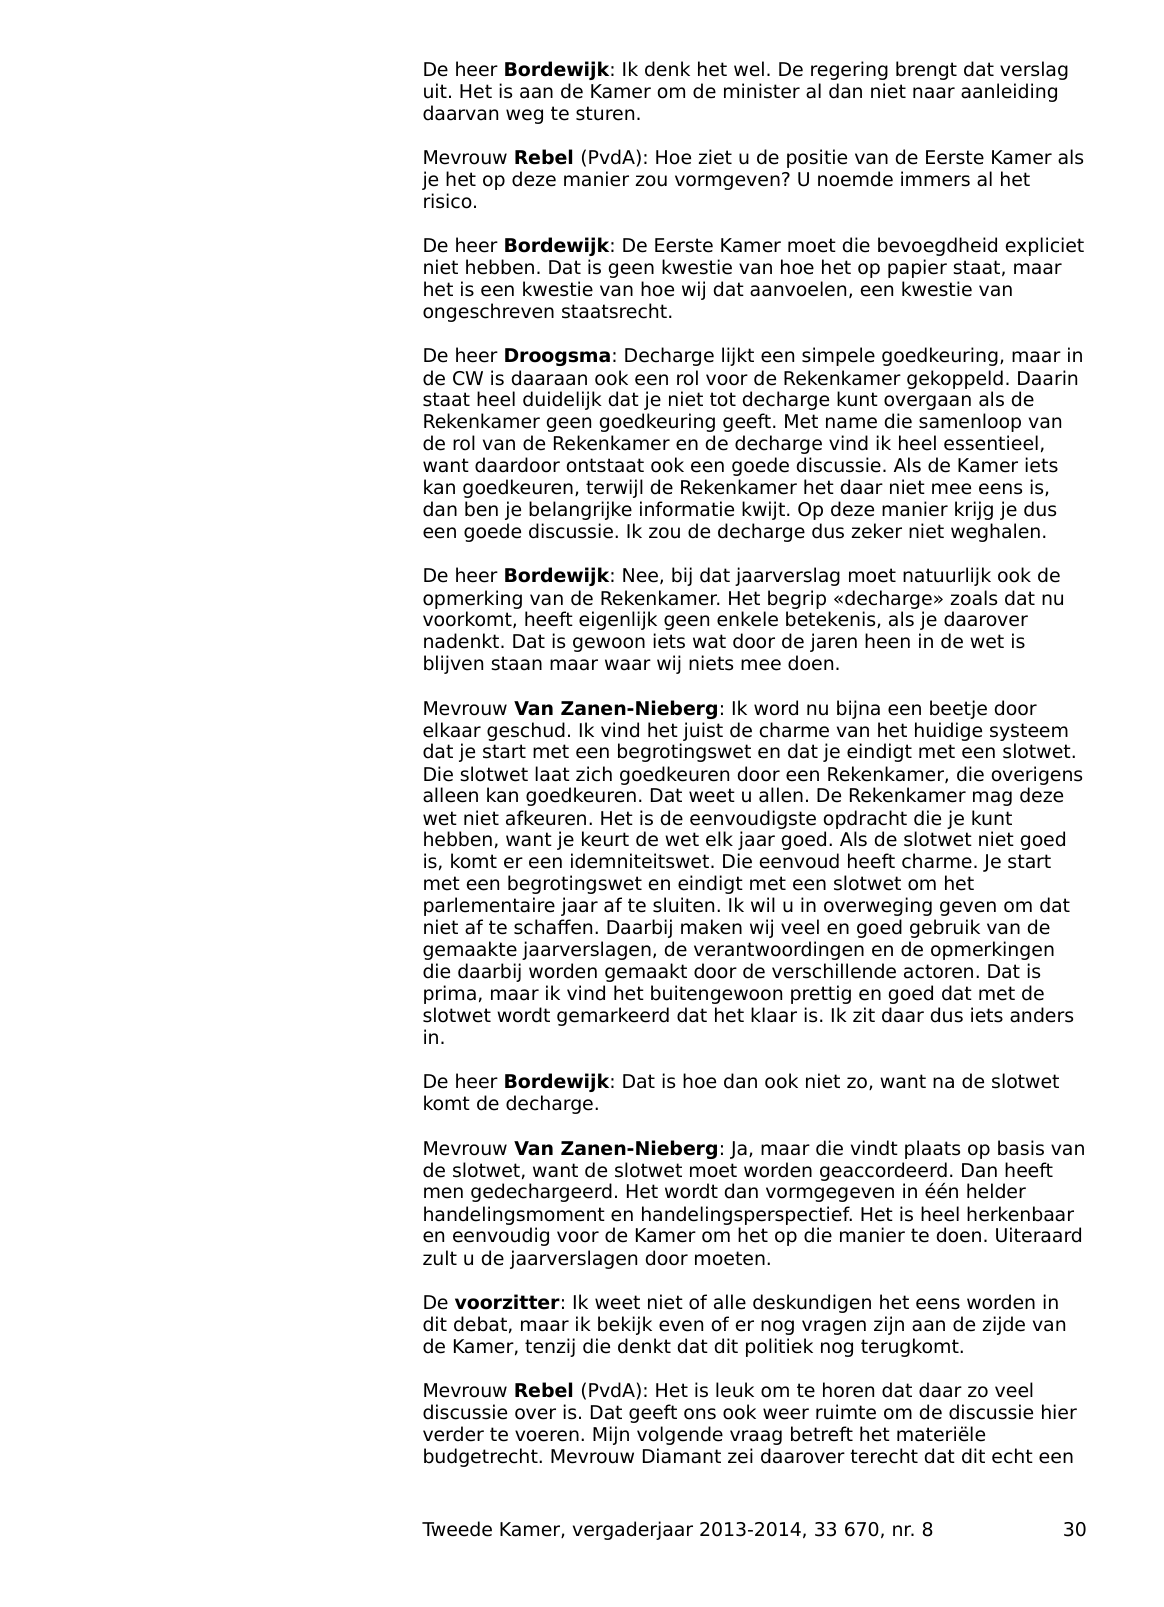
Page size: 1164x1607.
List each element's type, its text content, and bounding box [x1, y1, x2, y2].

text De voorzitter: Ik weet niet of alle deskundigen het eens worden in dit debat, maar ik bekijk even of er nog vragen zijn aan de zijde van de Kamer, tenzij die denkt dat dit politiek nog terugkomt. [422, 1292, 1087, 1357]
text De heer Bordewijk: Nee, bij dat jaarverslag moet natuurlijk ook de opmerking van de Rekenkamer. Het begrip «decharge» zoals dat nu voorkomt, heeft eigenlijk geen enkele betekenis, als je daarover nadenkt. Dat is gewoon iets wat door de jaren heen in de wet is blijven staan maar waar wij niets mee doen. [422, 565, 1087, 675]
text De heer Bordewijk: Dat is hoe dan ook niet zo, want na de slotwet komt de decharge. [422, 1071, 1087, 1115]
text Mevrouw Rebel (PvdA): Het is leuk om te horen dat daar zo veel discussie over is. Dat geeft ons ook weer ruimte om de discussie hier verder te voeren. Mijn volgende vraag betreft het materiële budgetrecht. Mevrouw Diamant zei daarover terecht dat dit echt een [422, 1380, 1087, 1468]
text De heer Bordewijk: De Eerste Kamer moet die bevoegdheid expliciet niet hebben. Dat is geen kwestie van hoe het op papier staat, maar het is een kwestie van hoe wij dat aanvoelen, een kwestie van ongeschreven staatsrecht. [422, 235, 1087, 323]
text De heer Droogsma: Decharge lijkt een simpele goedkeuring, maar in de CW is daaraan ook een rol voor de Rekenkamer gekoppeld. Daarin staat heel duidelijk dat je niet tot decharge kunt overgaan als de Rekenkamer geen goedkeuring geeft. Met name die samenloop van de rol van de Rekenkamer en de decharge vind ik heel essentieel, want daardoor ontstaat ook een goede discussie. Als de Kamer iets kan goedkeuren, terwijl de Rekenkamer het daar niet mee eens is, dan ben je belangrijke informatie kwijt. Op deze manier krijg je dus een goede discussie. Ik zou de decharge dus zeker niet weghalen. [422, 345, 1087, 543]
text De heer Bordewijk: Ik denk het wel. De regering brengt dat verslag uit. Het is aan de Kamer om de minister al dan niet naar aanleiding daarvan weg te sturen. [422, 59, 1087, 125]
text Mevrouw Van Zanen-Nieberg: Ik word nu bijna een beetje door elkaar geschud. Ik vind het juist de charme van het huidige systeem dat je start met een begrotingswet en dat je eindigt met een slotwet. Die slotwet laat zich goedkeuren door een Rekenkamer, die overigens alleen kan goedkeuren. Dat weet u allen. De Rekenkamer mag deze wet niet afkeuren. Het is de eenvoudigste opdracht die je kunt hebben, want je keurt de wet elk jaar goed. Als de slotwet niet goed is, komt er een idemniteitswet. Die eenvoud heeft charme. Je start met een begrotingswet en eindigt met een slotwet om het parlementaire jaar af te sluiten. Ik wil u in overweging geven om dat niet af te schaffen. Daarbij maken wij veel en goed gebruik van de gemaakte jaarverslagen, de verantwoordingen en de opmerkingen die daarbij worden gemaakt door de verschillende actoren. Dat is prima, maar ik vind het buitengewoon prettig en goed dat met de slotwet wordt gemarkeerd dat het klaar is. Ik zit daar dus iets anders in. [422, 697, 1087, 1049]
text Mevrouw Rebel (PvdA): Hoe ziet u de positie van de Eerste Kamer als je het op deze manier zou vormgeven? U noemde immers al het risico. [422, 147, 1087, 213]
text Mevrouw Van Zanen-Nieberg: Ja, maar die vindt plaats op basis van de slotwet, want de slotwet moet worden geaccordeerd. Dan heeft men gedechargeerd. Het wordt dan vormgegeven in één helder handelingsmoment en handelingsperspectief. Het is heel herkenbaar en eenvoudig voor de Kamer om het op die manier te doen. Uiteraard zult u de jaarverslagen door moeten. [422, 1137, 1087, 1269]
